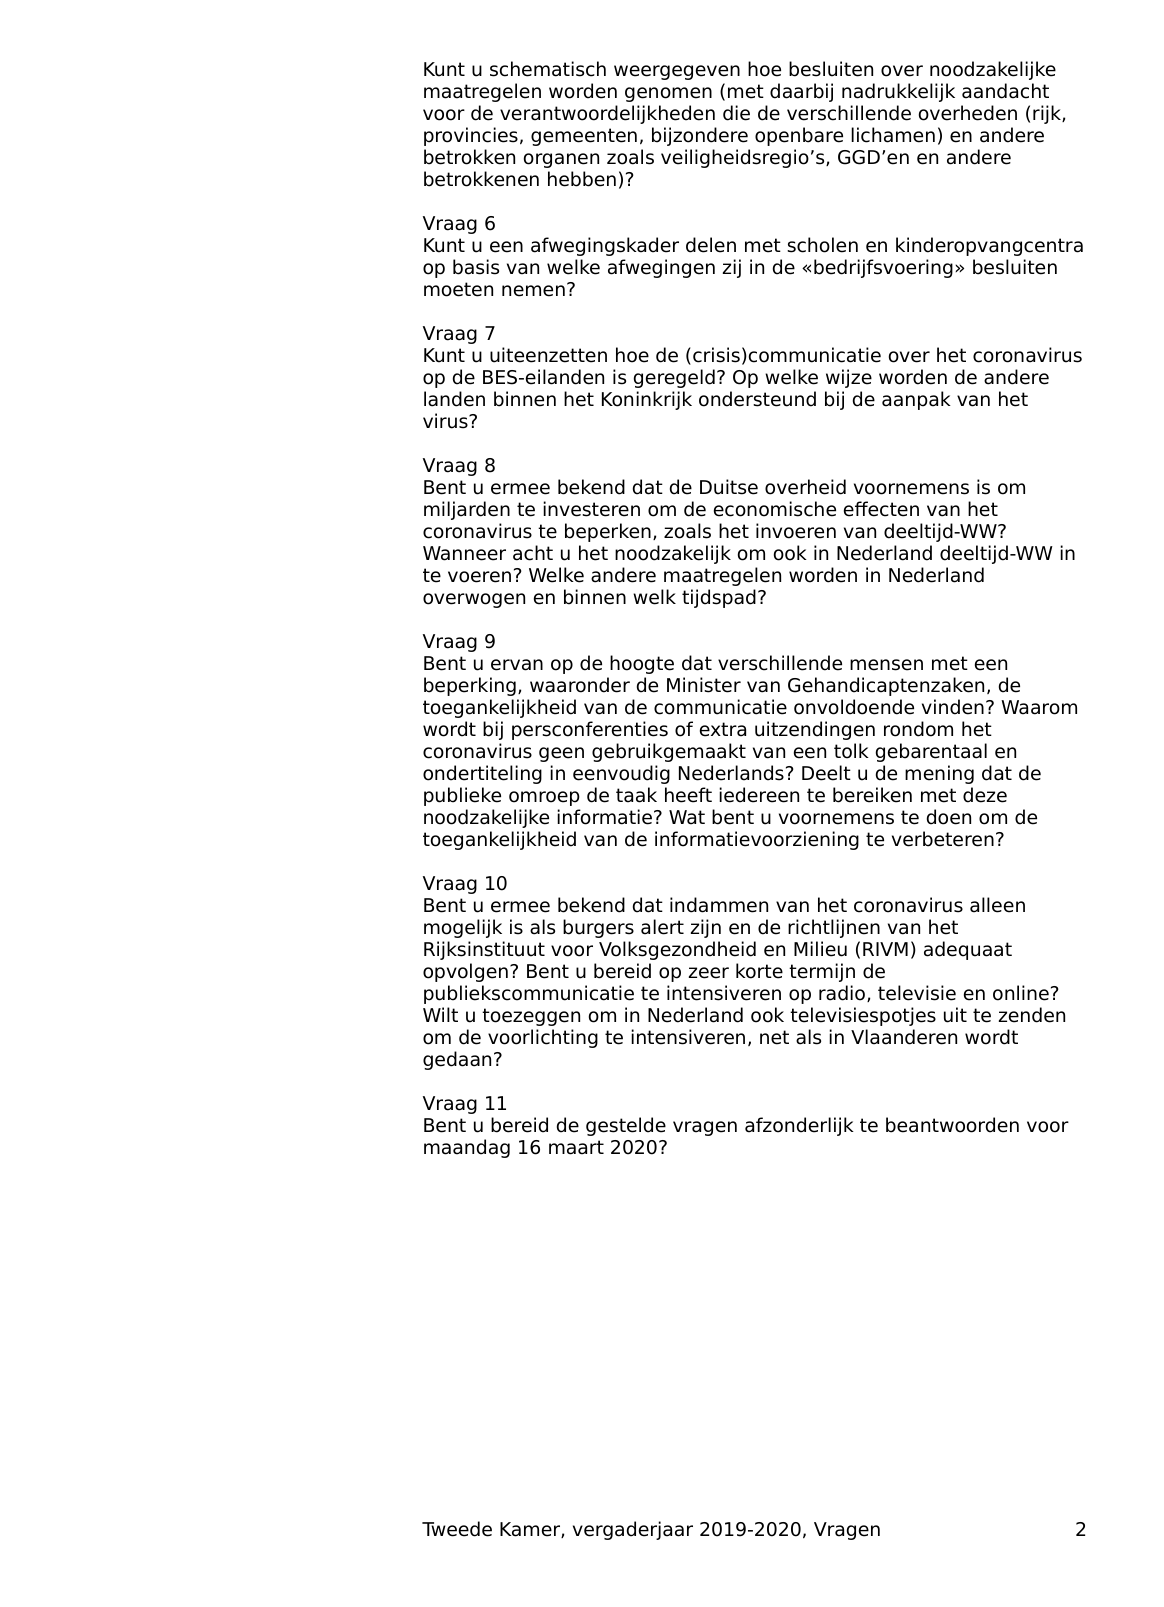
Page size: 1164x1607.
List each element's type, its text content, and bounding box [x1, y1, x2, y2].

text Kunt u uiteenzetten hoe de (crisis)communicatie over het coronavirus op de BES-eilanden is geregeld? Op welke wijze worden de andere landen binnen het Koninkrijk ondersteund bij de aanpak van het virus? [422, 345, 1087, 433]
text Vraag 6 [422, 213, 1087, 235]
text Kunt u schematisch weergegeven hoe besluiten over noodzakelijke maatregelen worden genomen (met daarbij nadrukkelijk aandacht voor de verantwoordelijkheden die de verschillende overheden (rijk, provincies, gemeenten, bijzondere openbare lichamen) en andere betrokken organen zoals veiligheidsregio’s, GGD’en en andere betrokkenen hebben)? [422, 59, 1087, 191]
text Vraag 7 [422, 323, 1087, 345]
text Bent u ermee bekend dat de Duitse overheid voornemens is om miljarden te investeren om de economische effecten van het coronavirus te beperken, zoals het invoeren van deeltijd-WW? Wanneer acht u het noodzakelijk om ook in Nederland deeltijd-WW in te voeren? Welke andere maatregelen worden in Nederland overwogen en binnen welk tijdspad? [422, 477, 1087, 609]
text Vraag 8 [422, 455, 1087, 477]
text Kunt u een afwegingskader delen met scholen en kinderopvangcentra op basis van welke afwegingen zij in de «bedrijfsvoering» besluiten moeten nemen? [422, 235, 1087, 301]
text Vraag 10 [422, 873, 1087, 895]
text Bent u ervan op de hoogte dat verschillende mensen met een beperking, waaronder de Minister van Gehandicaptenzaken, de toegankelijkheid van de communicatie onvoldoende vinden? Waarom wordt bij persconferenties of extra uitzendingen rondom het coronavirus geen gebruikgemaakt van een tolk gebarentaal en ondertiteling in eenvoudig Nederlands? Deelt u de mening dat de publieke omroep de taak heeft iedereen te bereiken met deze noodzakelijke informatie? Wat bent u voornemens te doen om de toegankelijkheid van de informatievoorziening te verbeteren? [422, 653, 1087, 851]
text Vraag 11 [422, 1093, 1087, 1115]
text Bent u ermee bekend dat indammen van het coronavirus alleen mogelijk is als burgers alert zijn en de richtlijnen van het Rijksinstituut voor Volksgezondheid en Milieu (RIVM) adequaat opvolgen? Bent u bereid op zeer korte termijn de publiekscommunicatie te intensiveren op radio, televisie en online? Wilt u toezeggen om in Nederland ook televisiespotjes uit te zenden om de voorlichting te intensiveren, net als in Vlaanderen wordt gedaan? [422, 895, 1087, 1071]
text Bent u bereid de gestelde vragen afzonderlijk te beantwoorden voor maandag 16 maart 2020? [422, 1115, 1087, 1159]
text Vraag 9 [422, 631, 1087, 653]
